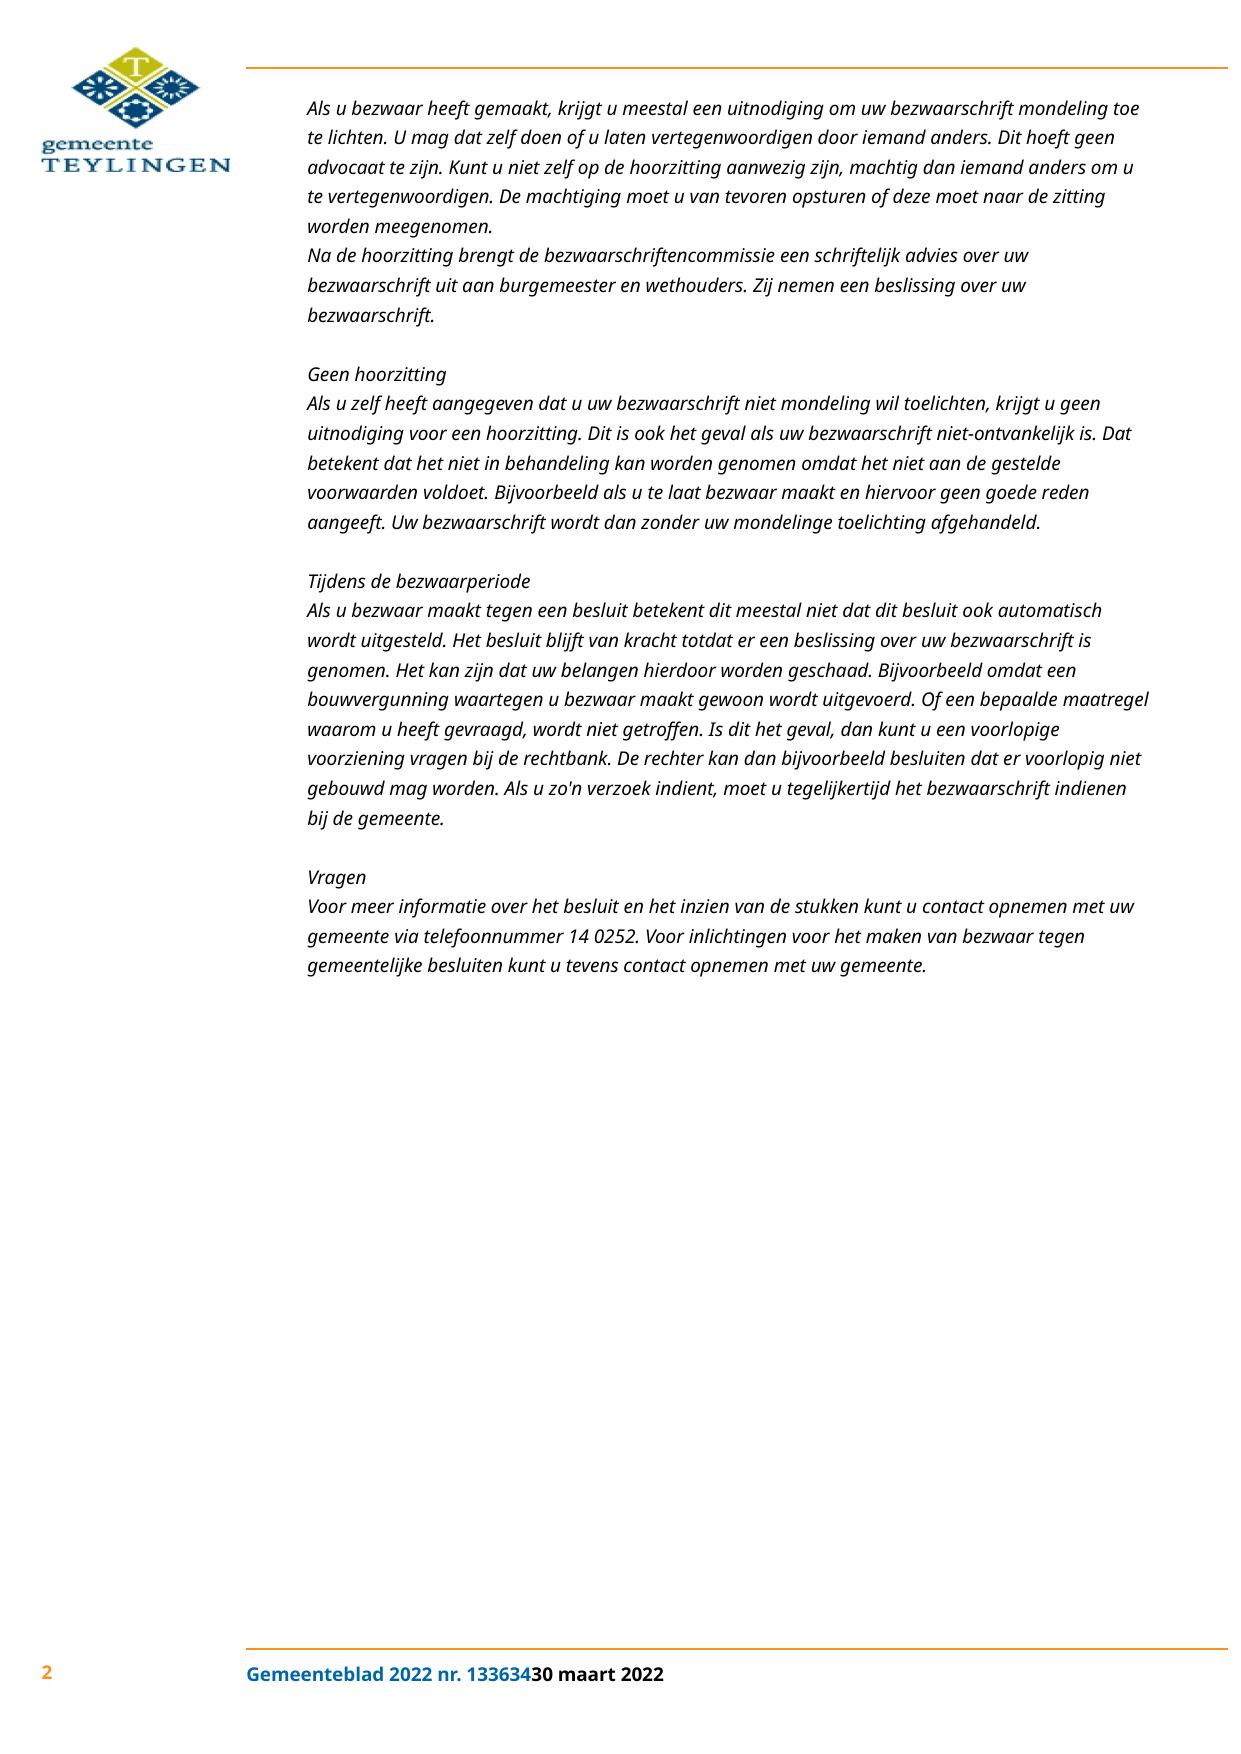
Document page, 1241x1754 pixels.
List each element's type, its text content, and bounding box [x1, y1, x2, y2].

list Als u bezwaar heeft gemaakt, krijgt u meestal een uitnodiging om uw bezwaarschrift mondeling toe te lichten. U mag dat zelf doen of u laten vertegenwoordigen door iemand anders. Dit hoeft geen advocaat te zijn. Kunt u niet zelf op de hoorzitting aanwezig zijn, machtig dan iemand anders om u te vertegenwoordigen. De machtiging moet u van tevoren opsturen of deze moet naar de zitting worden meegenomen. [248, 95, 1152, 239]
list Voor meer informatie over het besluit en het inzien van de stukken kunt u contact opnemen met uw gemeente via telefoonnummer 14 0252. Voor inlichtingen voor het maken van bezwaar tegen gemeentelijke besluiten kunt u tevens contact opnemen met uw gemeente. [248, 893, 1152, 978]
list Geen hoorzitting [248, 361, 1152, 387]
list Na de hoorzitting brengt de bezwaarschriftencommissie een schriftelijk advies over uw bezwaarschrift uit aan burgemeester en wethouders. Zij nemen een beslissing over uw bezwaarschrift. [248, 243, 1152, 328]
picture [41, 47, 231, 172]
list Als u zelf heeft aangegeven dat u uw bezwaarschrift niet mondeling wil toelichten, krijgt u geen uitnodiging voor een hoorzitting. Dit is ook het geval als uw bezwaarschrift niet-ontvankelijk is. Dat betekent dat het niet in behandeling kan worden genomen omdat het niet aan de gestelde voorwaarden voldoet. Bijvoorbeeld als u te laat bezwaar maakt en hiervoor geen goede reden aangeeft. Uw bezwaarschrift wordt dan zonder uw mondelinge toelichting afgehandeld. [248, 391, 1152, 535]
list Als u bezwaar maakt tegen een besluit betekent dit meestal niet dat dit besluit ook automatisch wordt uitgesteld. Het besluit blijft van kracht totdat er een beslissing over uw bezwaarschrift is genomen. Het kan zijn dat uw belangen hierdoor worden geschaad. Bijvoorbeeld omdat een bouwvergunning waartegen u bezwaar maakt gewoon wordt uitgevoerd. Of een bepaalde maatregel waarom u heeft gevraagd, wordt niet getroffen. Is dit het geval, dan kunt u een voorlopige voorziening vragen bij de rechtbank. De rechter kan dan bijvoorbeeld besluiten dat er voorlopig niet gebouwd mag worden. Als u zo'n verzoek indient, moet u tegelijkertijd het bezwaarschrift indienen bij de gemeente. [248, 598, 1152, 831]
list Tijdens de bezwaarperiode [248, 568, 1152, 594]
list Vragen [248, 864, 1152, 890]
